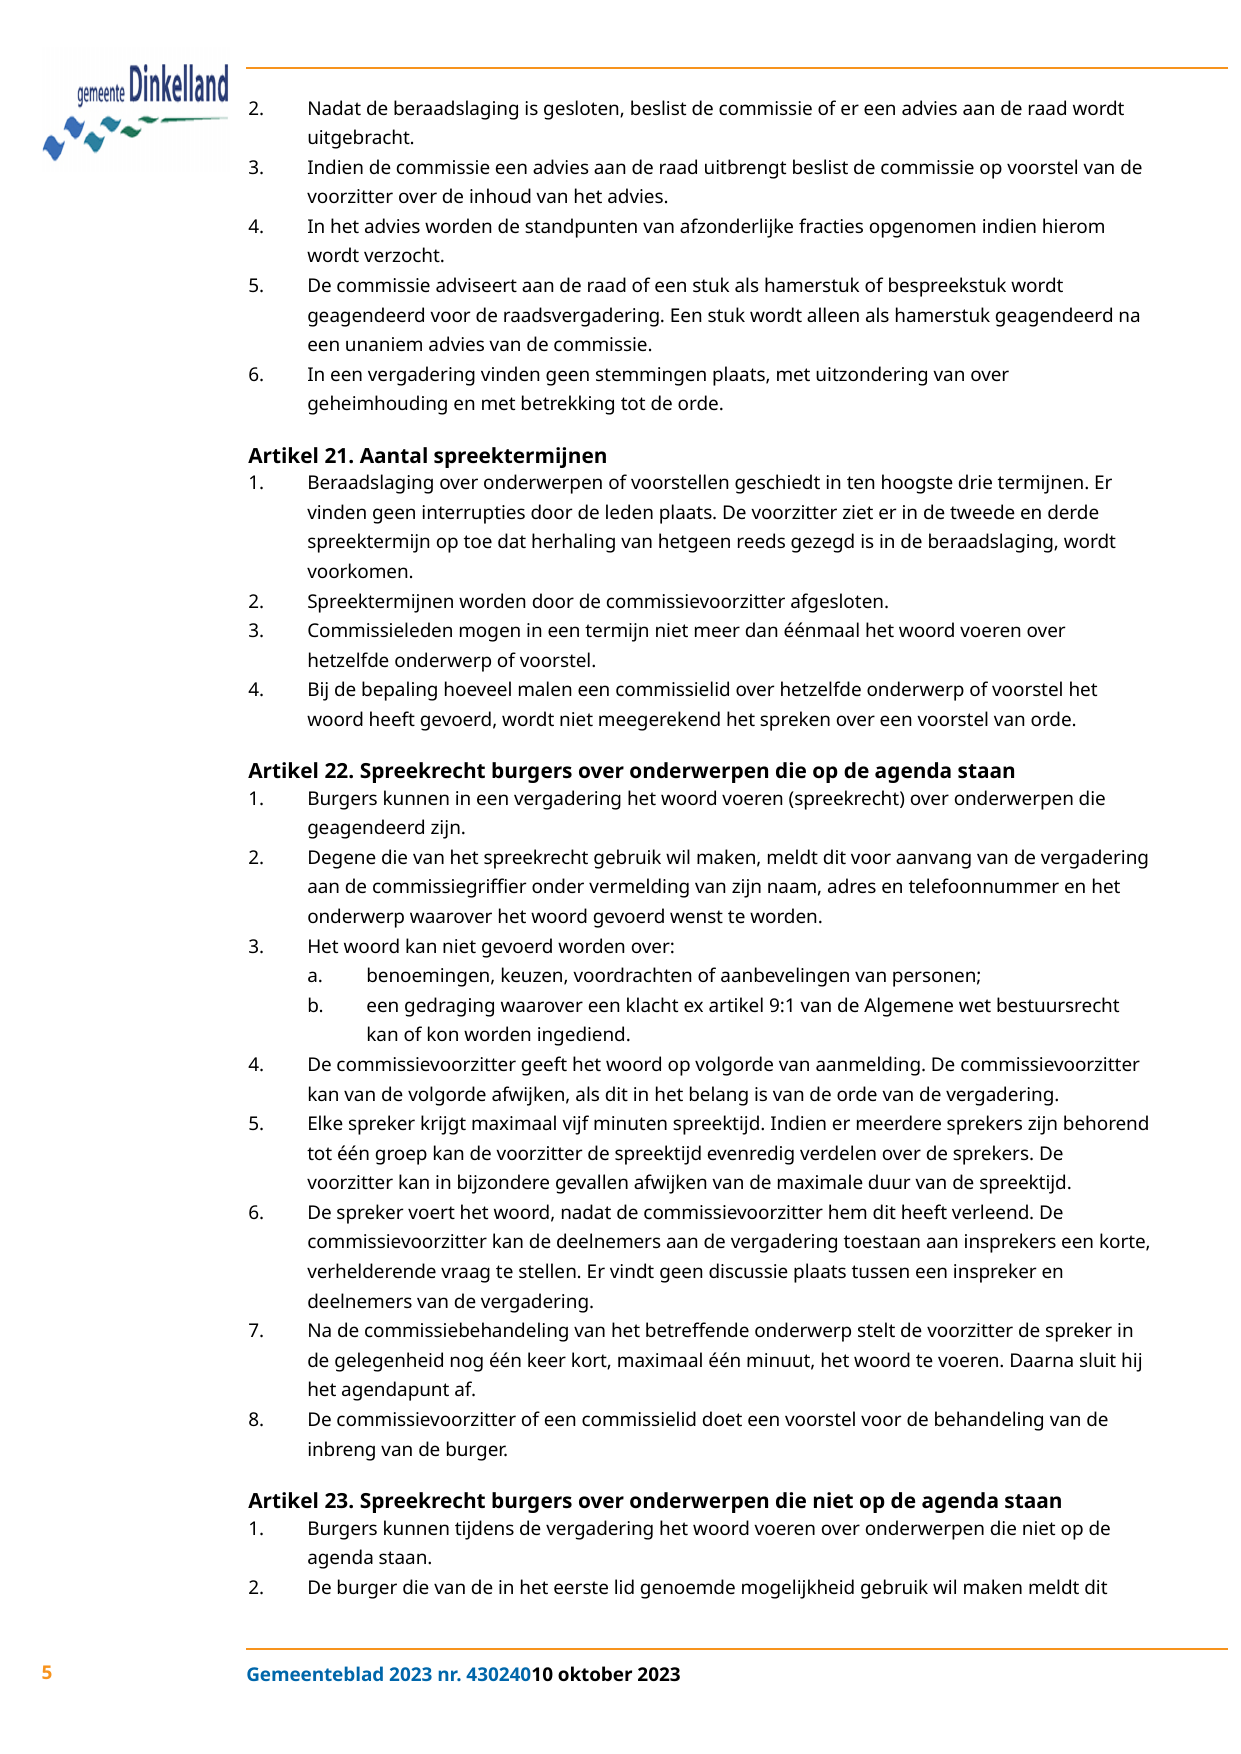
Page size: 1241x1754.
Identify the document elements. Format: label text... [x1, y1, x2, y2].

text Artikel 22. Spreekrecht burgers over onderwerpen die op de agenda staan [248, 757, 1152, 785]
list Het woord kan niet gevoerd worden over: [248, 933, 1152, 959]
list De burger die van de in het eerste lid genoemde mogelijkheid gebruik wil maken meldt dit [248, 1574, 1152, 1599]
list Burgers kunnen tijdens de vergadering het woord voeren over onderwerpen die niet op de agenda staan. [248, 1515, 1152, 1570]
list De spreker voert het woord, nadat de commissievoorzitter hem dit heeft verleend. De commissievoorzitter kan de deelnemers aan de vergadering toestaan aan insprekers een korte, verhelderende vraag te stellen. Er vindt geen discussie plaats tussen een inspreker en deelnemers van de vergadering. [248, 1199, 1152, 1314]
picture [41, 47, 231, 172]
text Artikel 23. Spreekrecht burgers over onderwerpen die niet op de agenda staan [248, 1486, 1152, 1515]
list De commissievoorzitter of een commissielid doet een voorstel voor de behandeling van de inbreng van de burger. [248, 1406, 1152, 1462]
list In het advies worden de standpunten van afzonderlijke fracties opgenomen indien hierom wordt verzocht. [248, 213, 1152, 268]
list Indien de commissie een advies aan de raad uitbrengt beslist de commissie op voorstel van de voorzitter over de inhoud van het advies. [248, 154, 1152, 209]
list Beraadslaging over onderwerpen of voorstellen geschiedt in ten hoogste drie termijnen. Er vinden geen interrupties door de leden plaats. De voorzitter ziet er in de tweede en derde spreektermijn op toe dat herhaling van hetgeen reeds gezegd is in de beraadslaging, wordt voorkomen. [248, 469, 1152, 584]
list Spreektermijnen worden door de commissievoorzitter afgesloten. [248, 588, 1152, 613]
list Bij de bepaling hoeveel malen een commissielid over hetzelfde onderwerp of voorstel het woord heeft gevoerd, wordt niet meegerekend het spreken over een voorstel van orde. [248, 677, 1152, 732]
list In een vergadering vinden geen stemmingen plaats, met uitzondering van over geheimhouding en met betrekking tot de orde. [248, 361, 1152, 416]
list Elke spreker krijgt maximaal vijf minuten spreektijd. Indien er meerdere sprekers zijn behorend tot één groep kan de voorzitter de spreektijd evenredig verdelen over de sprekers. De voorzitter kan in bijzondere gevallen afwijken van de maximale duur van de spreektijd. [248, 1110, 1152, 1195]
list De commissievoorzitter geeft het woord op volgorde van aanmelding. De commissievoorzitter kan van de volgorde afwijken, als dit in het belang is van de orde van de vergadering. [248, 1051, 1152, 1107]
list Commissieleden mogen in een termijn niet meer dan éénmaal het woord voeren over hetzelfde onderwerp of voorstel. [248, 617, 1152, 673]
list De commissie adviseert aan de raad of een stuk als hamerstuk of bespreekstuk wordt geagendeerd voor de raadsvergadering. Een stuk wordt alleen als hamerstuk geagendeerd na een unaniem advies van de commissie. [248, 272, 1152, 357]
list Nadat de beraadslaging is gesloten, beslist de commissie of er een advies aan de raad wordt uitgebracht. [248, 95, 1152, 150]
text Artikel 21. Aantal spreektermijnen [248, 441, 1152, 469]
list een gedraging waarover een klacht ex artikel 9:1 van de Algemene wet bestuursrecht kan of kon worden ingediend. [307, 992, 1152, 1047]
list Na de commissiebehandeling van het betreffende onderwerp stelt de voorzitter de spreker in de gelegenheid nog één keer kort, maximaal één minuut, het woord te voeren. Daarna sluit hij het agendapunt af. [248, 1317, 1152, 1402]
list Burgers kunnen in een vergadering het woord voeren (spreekrecht) over onderwerpen die geagendeerd zijn. [248, 785, 1152, 840]
list benoemingen, keuzen, voordrachten of aanbevelingen van personen; [307, 962, 1152, 988]
list Degene die van het spreekrecht gebruik wil maken, meldt dit voor aanvang van de vergadering aan de commissiegriffier onder vermelding van zijn naam, adres en telefoonnummer en het onderwerp waarover het woord gevoerd wenst te worden. [248, 844, 1152, 929]
